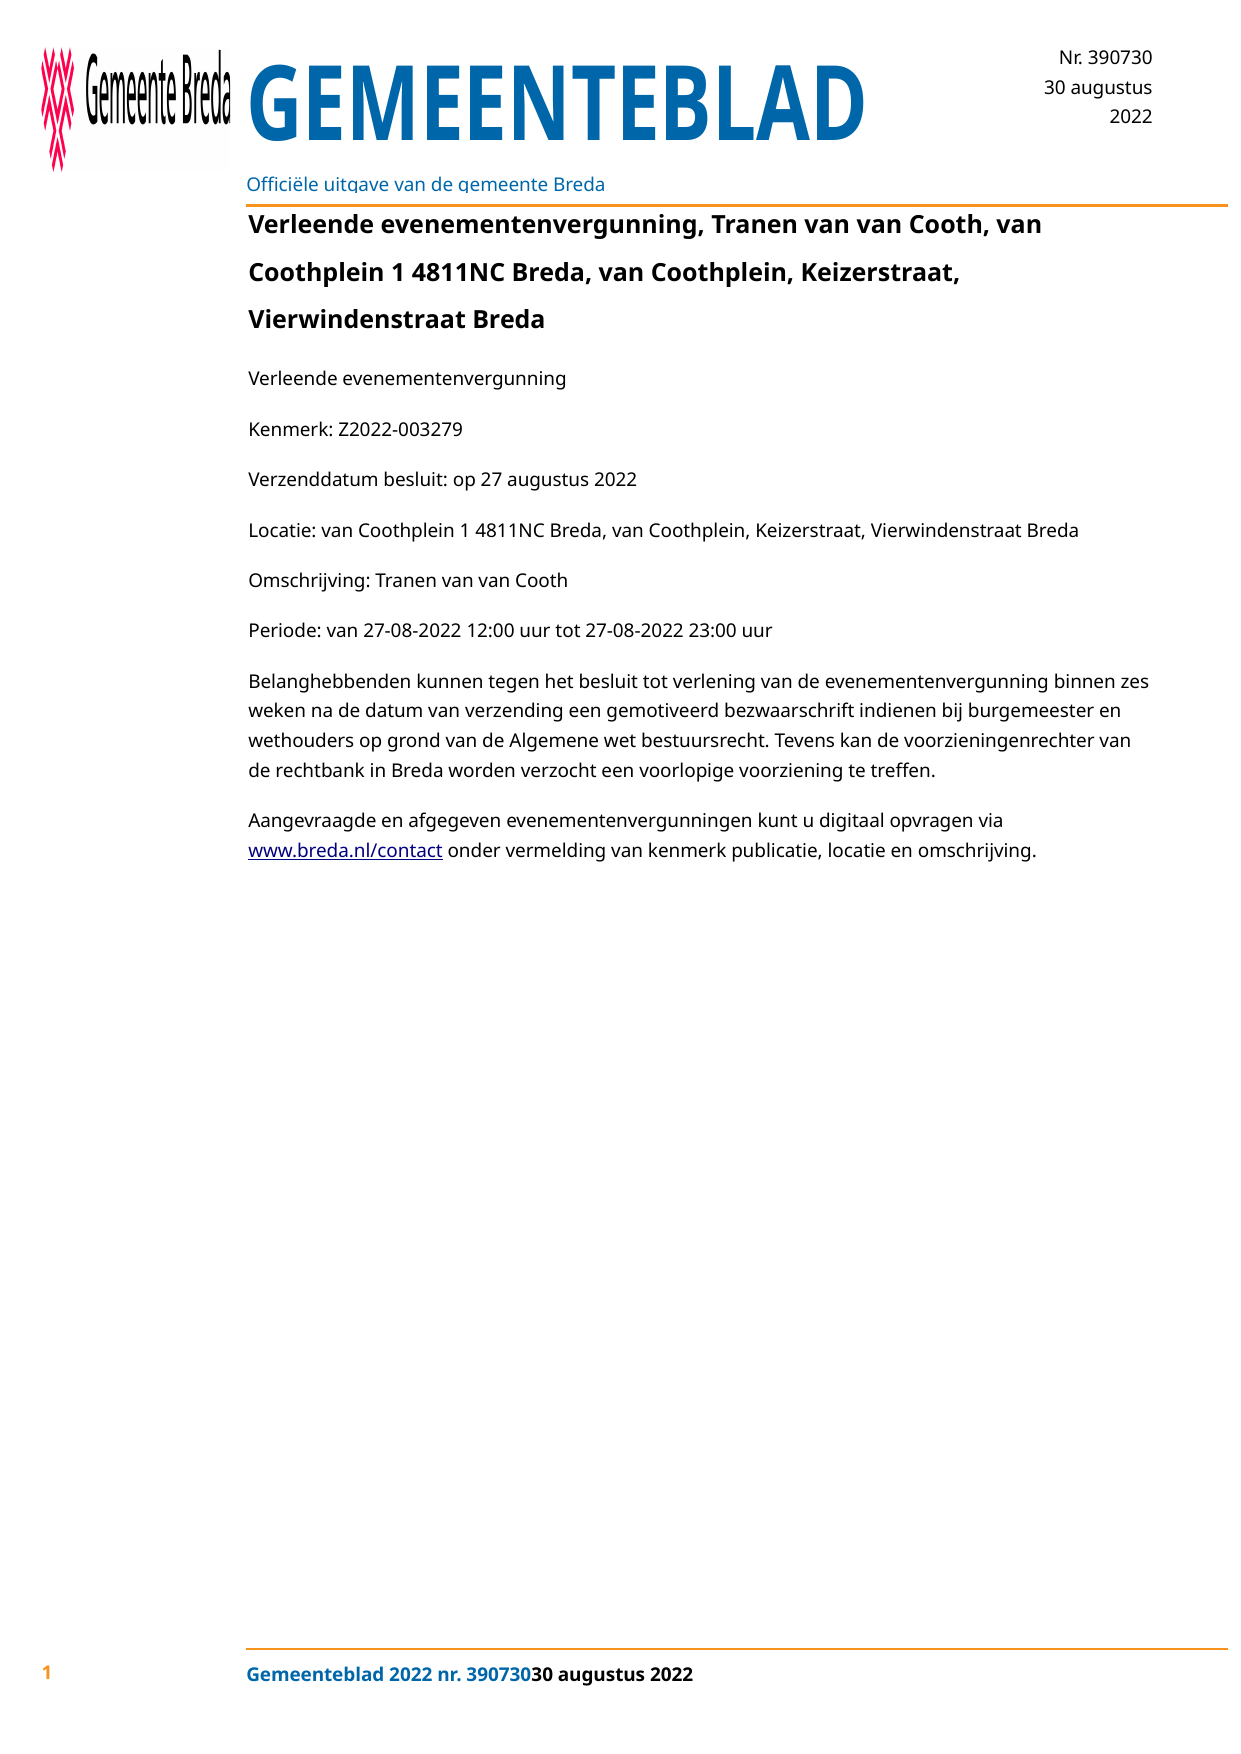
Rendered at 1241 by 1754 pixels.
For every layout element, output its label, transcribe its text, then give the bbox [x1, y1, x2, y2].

text Omschrijving: Tranen van van Cooth [248, 567, 1152, 593]
text Verzenddatum besluit: op 27 augustus 2022 [248, 466, 1152, 492]
text Aangevraagde en afgegeven evenementenvergunningen kunt u digitaal opvragen via www.breda.nl/contact onder vermelding van kenmerk publicatie, locatie en omschrijving. [248, 807, 1152, 862]
text Verleende evenementenvergunning [248, 366, 1152, 391]
text Periode: van 27-08-2022 12:00 uur tot 27-08-2022 23:00 uur [248, 618, 1152, 643]
text Kenmerk: Z2022-003279 [248, 416, 1152, 442]
text Locatie: van Coothplein 1 4811NC Breda, van Coothplein, Keizerstraat, Vierwindenstraat Breda [248, 517, 1152, 542]
picture [41, 47, 231, 172]
text Verleende evenementenvergunning, Tranen van van Cooth, van Coothplein 1 4811NC Breda, van Coothplein, Keizerstraat, Vierwindenstraat Breda [248, 207, 1152, 336]
text Belanghebbenden kunnen tegen het besluit tot verlening van de evenementenvergunning binnen zes weken na de datum van verzending een gemotiveerd bezwaarschrift indienen bij burgemeester en wethouders op grond van de Algemene wet bestuursrecht. Tevens kan de voorzieningenrechter van de rechtbank in Breda worden verzocht een voorlopige voorziening te treffen. [248, 668, 1152, 782]
